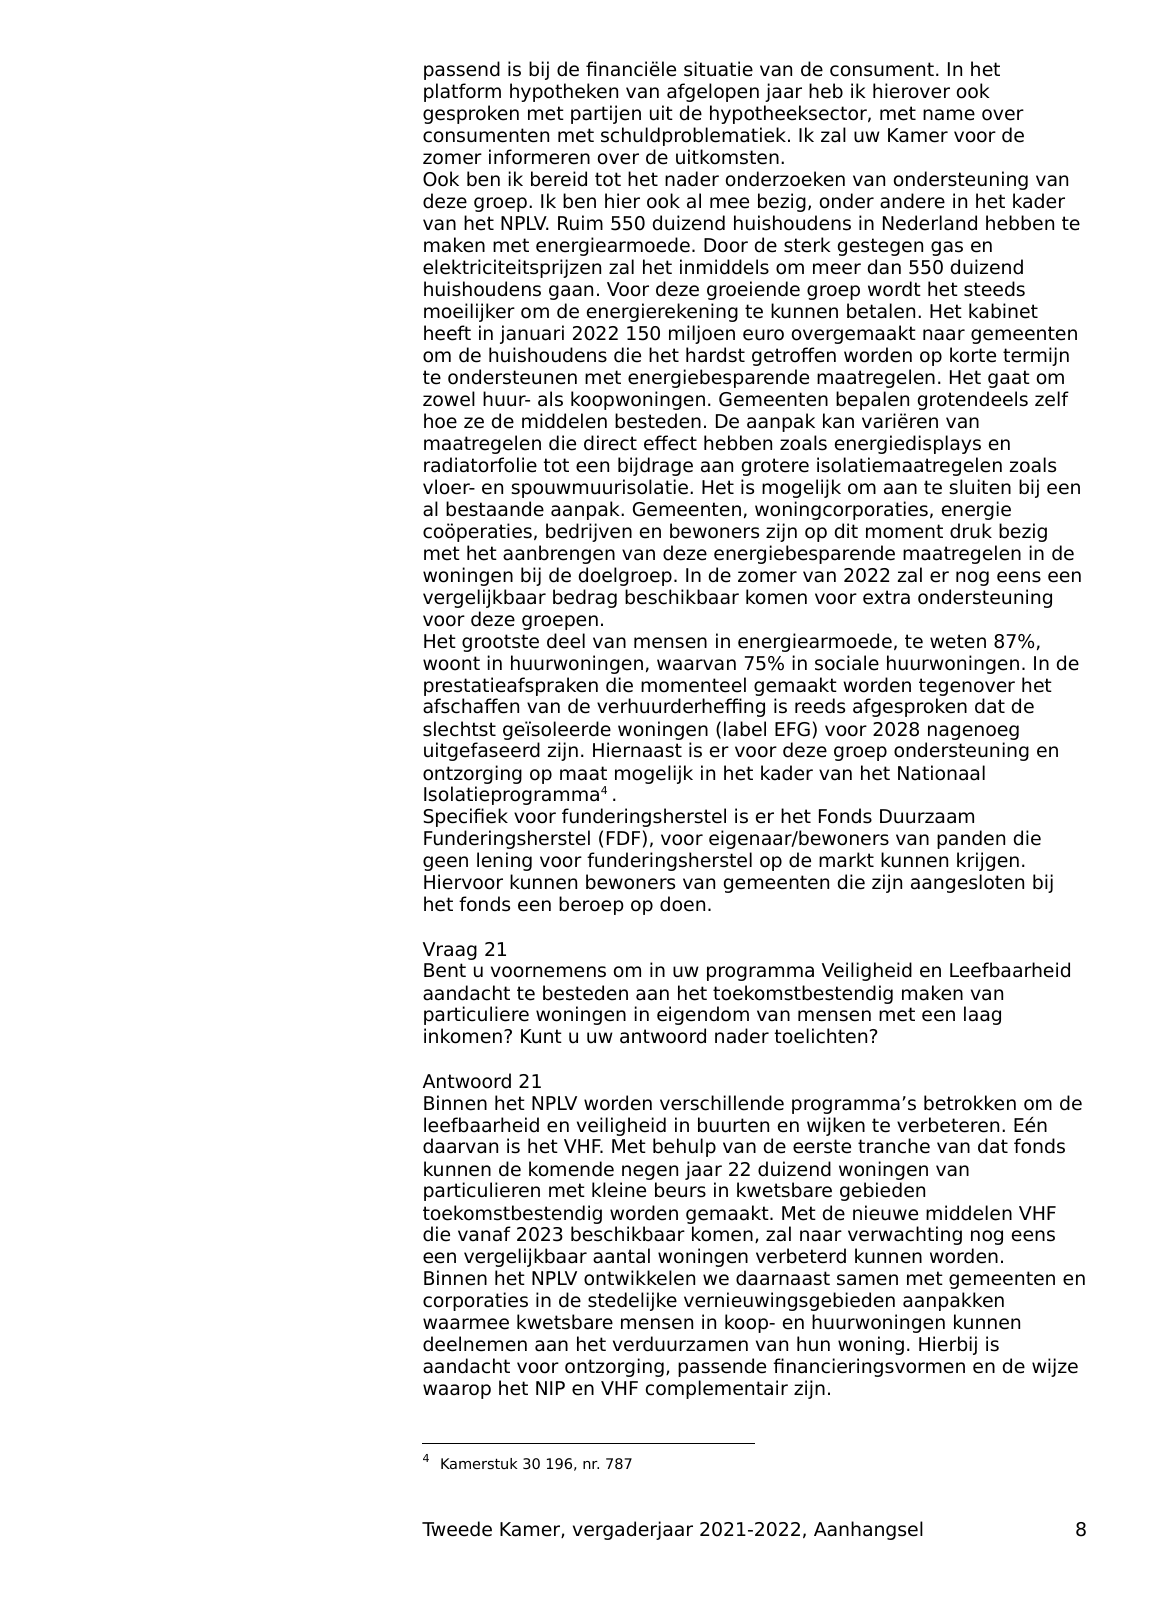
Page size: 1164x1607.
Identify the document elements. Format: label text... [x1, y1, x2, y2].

text Ook ben ik bereid tot het nader onderzoeken van ondersteuning van deze groep. Ik ben hier ook al mee bezig, onder andere in het kader van het NPLV. Ruim 550 duizend huishoudens in Nederland hebben te maken met energiearmoede. Door de sterk gestegen gas en elektriciteitsprijzen zal het inmiddels om meer dan 550 duizend huishoudens gaan. Voor deze groeiende groep wordt het steeds moeilijker om de energierekening te kunnen betalen. Het kabinet heeft in januari 2022 150 miljoen euro overgemaakt naar gemeenten om de huishoudens die het hardst getroffen worden op korte termijn te ondersteunen met energiebesparende maatregelen. Het gaat om zowel huur- als koopwoningen. Gemeenten bepalen grotendeels zelf hoe ze de middelen besteden. De aanpak kan variëren van maatregelen die direct effect hebben zoals energiedisplays en radiatorfolie tot een bijdrage aan grotere isolatiemaatregelen zoals vloer- en spouwmuurisolatie. Het is mogelijk om aan te sluiten bij een al bestaande aanpak. Gemeenten, woningcorporaties, energie coöperaties, bedrijven en bewoners zijn op dit moment druk bezig met het aanbrengen van deze energiebesparende maatregelen in de woningen bij de doelgroep. In de zomer van 2022 zal er nog eens een vergelijkbaar bedrag beschikbaar komen voor extra ondersteuning voor deze groepen. [422, 169, 1087, 631]
text passend is bij de financiële situatie van de consument. In het platform hypotheken van afgelopen jaar heb ik hierover ook gesproken met partijen uit de hypotheeksector, met name over consumenten met schuldproblematiek. Ik zal uw Kamer voor de zomer informeren over de uitkomsten. [422, 59, 1087, 169]
text Kamerstuk 30 196, nr. 787 [422, 1452, 1087, 1474]
text Binnen het NPLV worden verschillende programma’s betrokken om de leefbaarheid en veiligheid in buurten en wijken te verbeteren. Eén daarvan is het VHF. Met behulp van de eerste tranche van dat fonds kunnen de komende negen jaar 22 duizend woningen van particulieren met kleine beurs in kwetsbare gebieden toekomstbestendig worden gemaakt. Met de nieuwe middelen VHF die vanaf 2023 beschikbaar komen, zal naar verwachting nog eens een vergelijkbaar aantal woningen verbeterd kunnen worden. [422, 1092, 1087, 1268]
text Specifiek voor funderingsherstel is er het Fonds Duurzaam Funderingsherstel (FDF), voor eigenaar/bewoners van panden die geen lening voor funderingsherstel op de markt kunnen krijgen. Hiervoor kunnen bewoners van gemeenten die zijn aangesloten bij het fonds een beroep op doen. [422, 806, 1087, 916]
text Bent u voornemens om in uw programma Veiligheid en Leefbaarheid aandacht te besteden aan het toekomstbestendig maken van particuliere woningen in eigendom van mensen met een laag inkomen? Kunt u uw antwoord nader toelichten? [422, 960, 1087, 1048]
text Antwoord 21 [422, 1071, 1087, 1092]
text Het grootste deel van mensen in energiearmoede, te weten 87%, woont in huurwoningen, waarvan 75% in sociale huurwoningen. In de prestatieafspraken die momenteel gemaakt worden tegenover het afschaffen van de verhuurderheffing is reeds afgesproken dat de slechtst geïsoleerde woningen (label EFG) voor 2028 nagenoeg uitgefaseerd zijn. Hiernaast is er voor deze groep ondersteuning en ontzorging op maat mogelijk in het kader van het Nationaal Isolatieprogramma. [422, 631, 1087, 806]
text Vraag 21 [422, 938, 1087, 960]
text Binnen het NPLV ontwikkelen we daarnaast samen met gemeenten en corporaties in de stedelijke vernieuwingsgebieden aanpakken waarmee kwetsbare mensen in koop- en huurwoningen kunnen deelnemen aan het verduurzamen van hun woning. Hierbij is aandacht voor ontzorging, passende financieringsvormen en de wijze waarop het NIP en VHF complementair zijn. [422, 1268, 1087, 1400]
